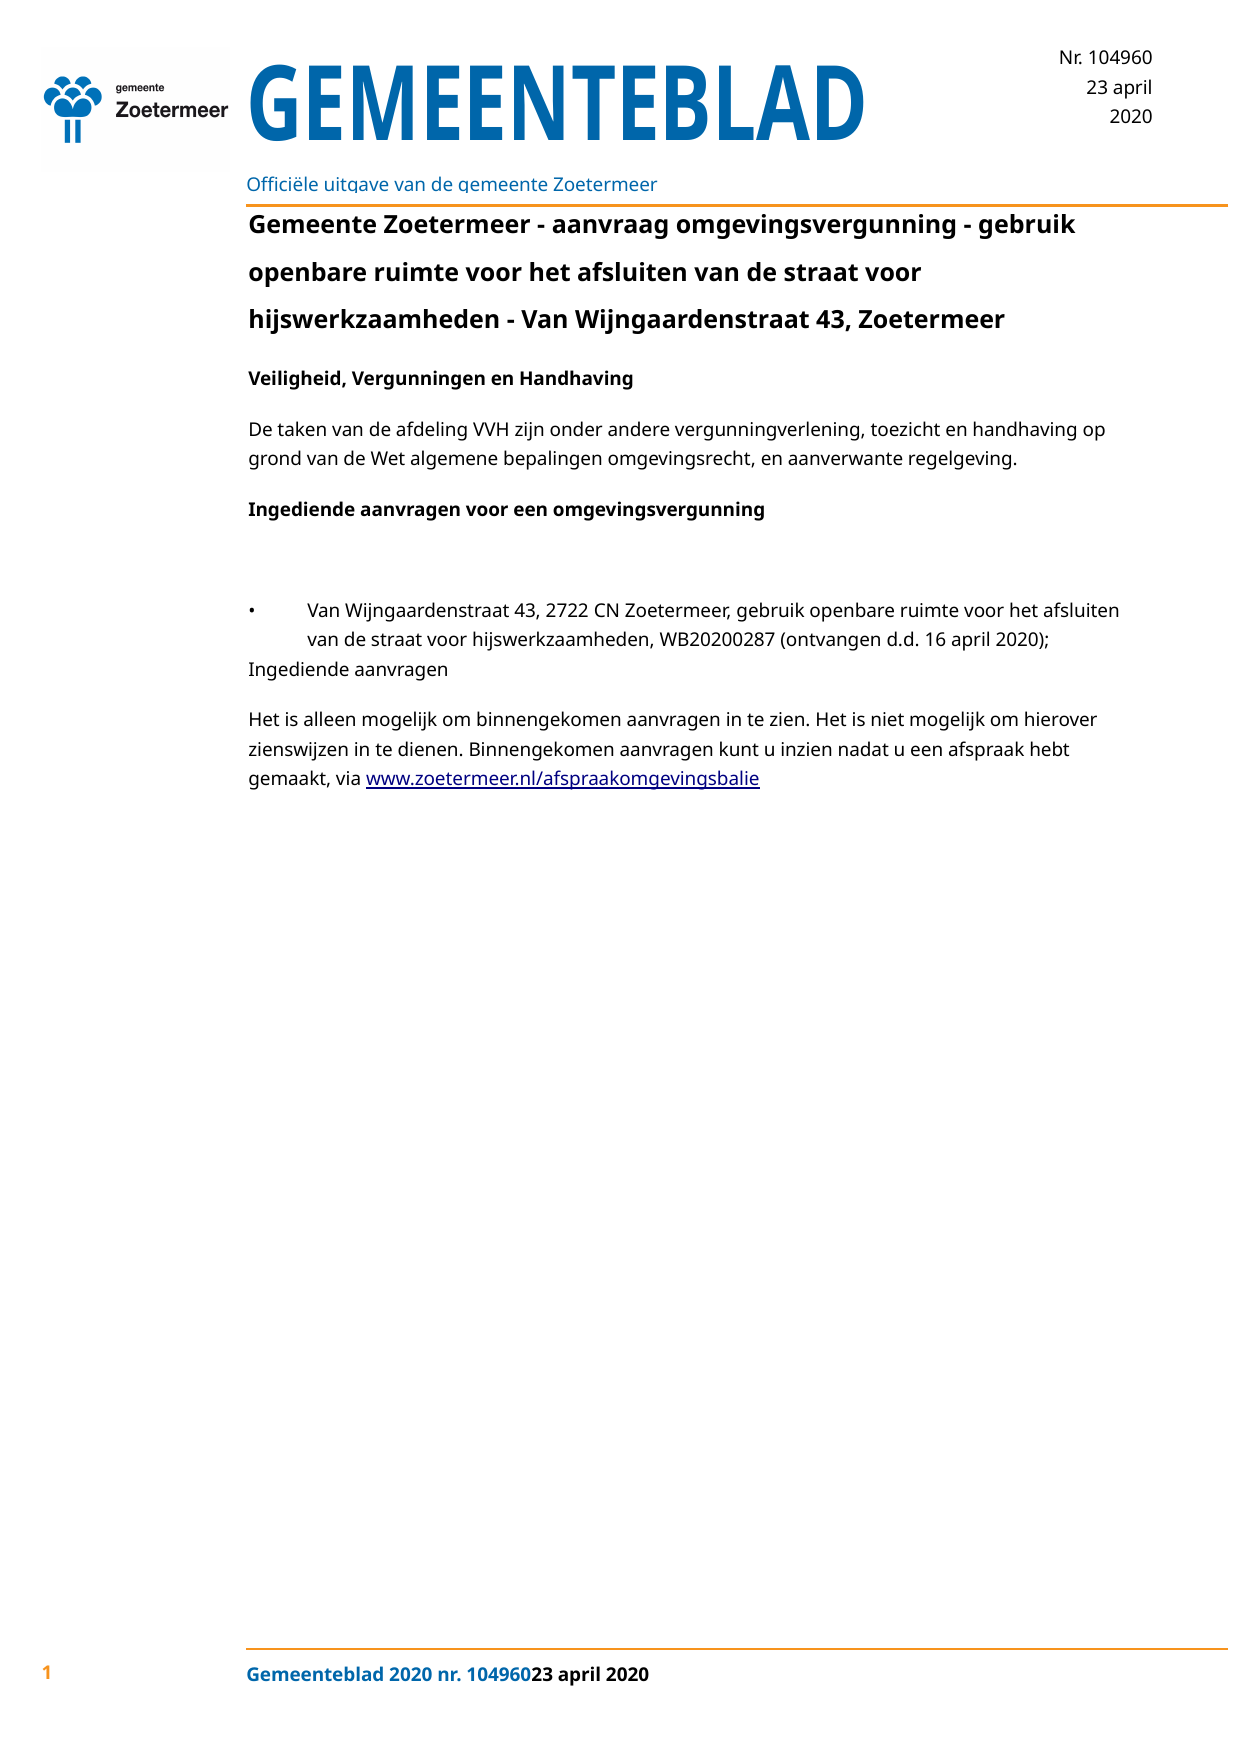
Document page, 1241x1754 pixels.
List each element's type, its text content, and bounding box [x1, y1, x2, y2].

text Het is alleen mogelijk om binnengekomen aanvragen in te zien. Het is niet mogelijk om hierover zienswijzen in te dienen. Binnengekomen aanvragen kunt u inzien nadat u een afspraak hebt gemaakt, via www.zoetermeer.nl/afspraakomgevingsbalie [248, 706, 1152, 791]
picture [41, 47, 231, 172]
text Ingediende aanvragen voor een omgevingsvergunning [248, 496, 1152, 522]
text Veiligheid, Vergunningen en Handhaving [248, 366, 1152, 391]
text De taken van de afdeling VVH zijn onder andere vergunningverlening, toezicht en handhaving op grond van de Wet algemene bepalingen omgevingsrecht, en aanverwante regelgeving. [248, 416, 1152, 471]
list Van Wijngaardenstraat 43, 2722 CN Zoetermeer, gebruik openbare ruimte voor het afsluiten van de straat voor hijswerkzaamheden, WB20200287 (ontvangen d.d. 16 april 2020); [248, 597, 1152, 652]
text Gemeente Zoetermeer - aanvraag omgevingsvergunning - gebruik openbare ruimte voor het afsluiten van de straat voor hijswerkzaamheden - Van Wijngaardenstraat 43, Zoetermeer [248, 207, 1152, 336]
text Ingediende aanvragen [248, 656, 1152, 682]
